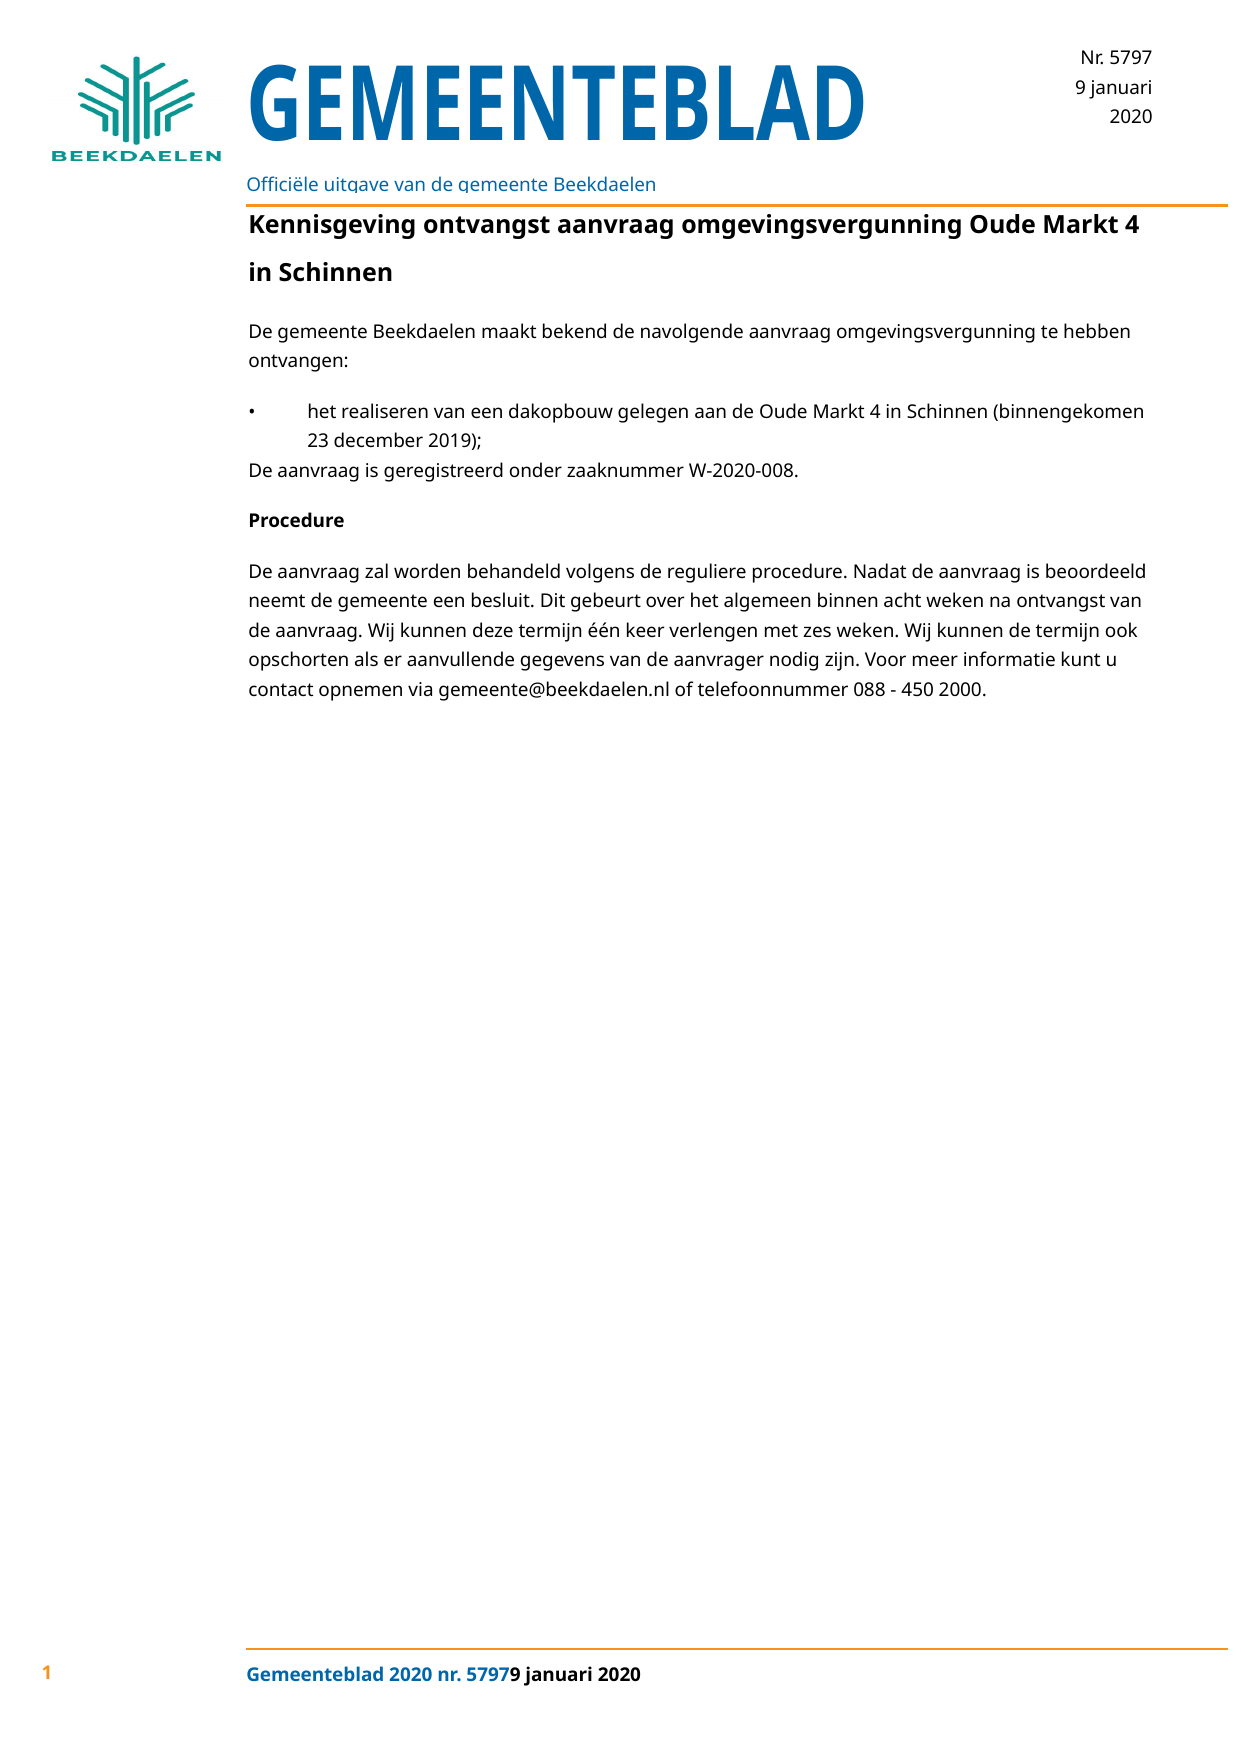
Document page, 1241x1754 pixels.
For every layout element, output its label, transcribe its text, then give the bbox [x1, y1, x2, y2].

text De gemeente Beekdaelen maakt bekend de navolgende aanvraag omgevingsvergunning te hebben ontvangen: [248, 318, 1152, 373]
text De aanvraag is geregistreerd onder zaaknummer W-2020-008. [248, 457, 1152, 483]
text De aanvraag zal worden behandeld volgens de reguliere procedure. Nadat de aanvraag is beoordeeld neemt de gemeente een besluit. Dit gebeurt over het algemeen binnen acht weken na ontvangst van de aanvraag. Wij kunnen deze termijn één keer verlengen met zes weken. Wij kunnen de termijn ook opschorten als er aanvullende gegevens van de aanvrager nodig zijn. Voor meer informatie kunt u contact opnemen via gemeente@beekdaelen.nl of telefoonnummer 088 - 450 2000. [248, 558, 1152, 702]
picture [41, 47, 231, 172]
text Kennisgeving ontvangst aanvraag omgevingsvergunning Oude Markt 4 in Schinnen [248, 207, 1152, 288]
text Procedure [248, 507, 1152, 533]
list het realiseren van een dakopbouw gelegen aan de Oude Markt 4 in Schinnen (binnengekomen 23 december 2019); [248, 398, 1152, 453]
